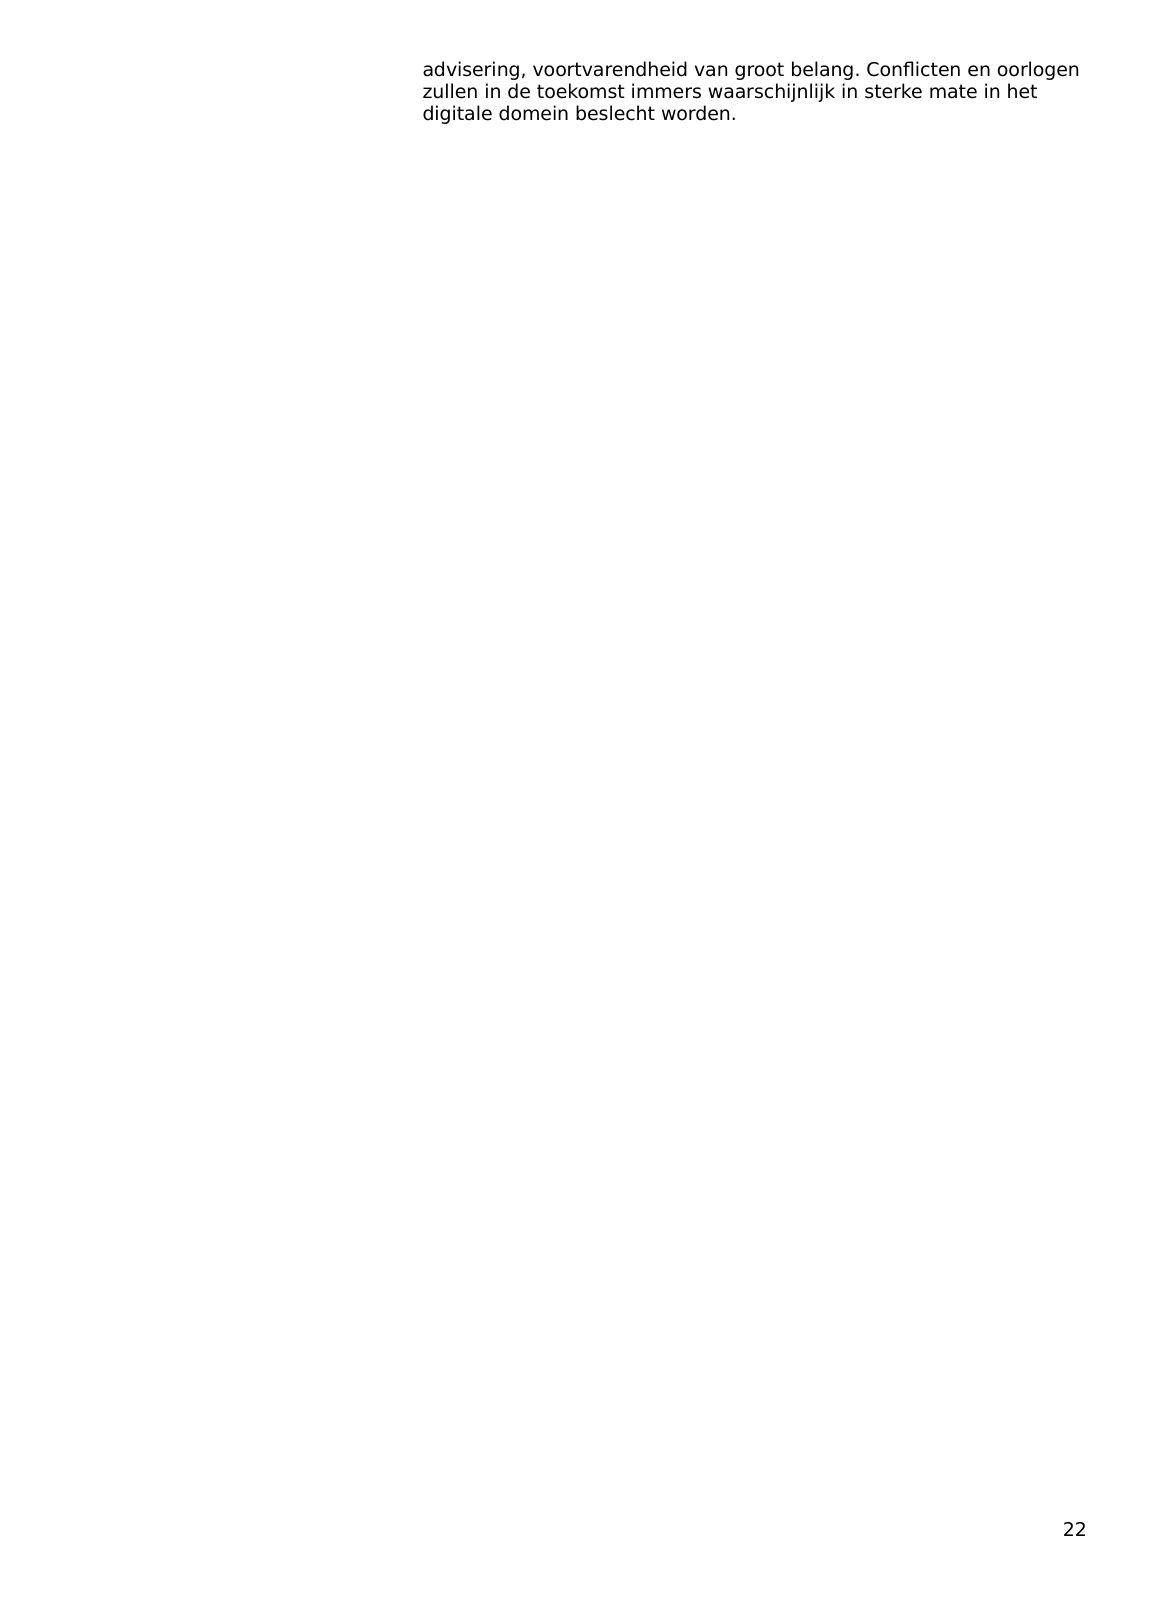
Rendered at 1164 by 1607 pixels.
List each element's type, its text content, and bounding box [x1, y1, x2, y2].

text advisering, voortvarendheid van groot belang. Conflicten en oorlogen zullen in de toekomst immers waarschijnlijk in sterke mate in het digitale domein beslecht worden. [422, 59, 1087, 125]
